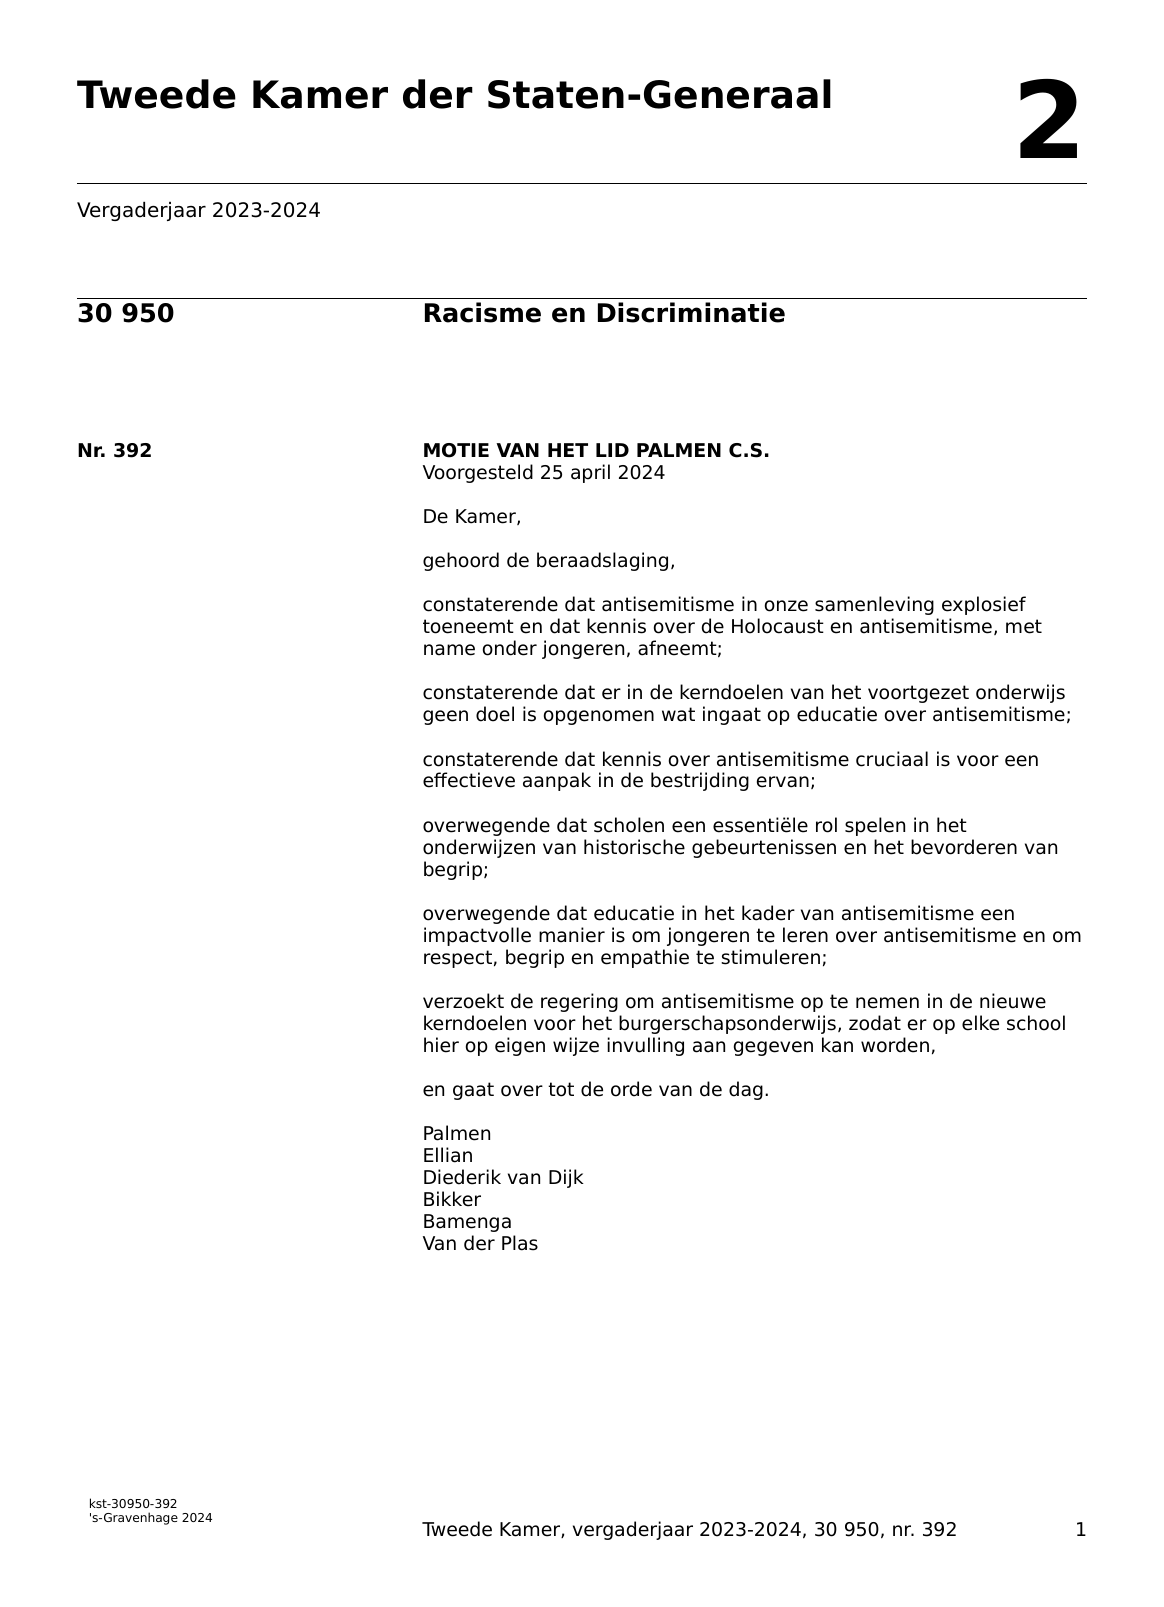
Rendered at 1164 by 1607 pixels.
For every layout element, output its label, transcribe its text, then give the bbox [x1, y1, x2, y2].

text Ellian [422, 1145, 1087, 1167]
text constaterende dat antisemitisme in onze samenleving explosief toeneemt en dat kennis over de Holocaust en antisemitisme, met name onder jongeren, afneemt; [422, 594, 1087, 660]
text en gaat over tot de orde van de dag. [422, 1079, 1087, 1101]
text overwegende dat scholen een essentiële rol spelen in het onderwijzen van historische gebeurtenissen en het bevorderen van begrip; [422, 814, 1087, 881]
text gehoord de beraadslaging, [422, 550, 1087, 572]
text Diederik van Dijk [422, 1167, 1087, 1189]
text 's-Gravenhage 2024 [88, 1511, 323, 1525]
text Voorgesteld 25 april 2024 [422, 462, 1087, 484]
text Bamenga [422, 1211, 1087, 1233]
text Van der Plas [422, 1233, 1087, 1255]
table_header 2 [886, 59, 1087, 183]
table_header Tweede Kamer der Staten-Generaal [77, 59, 886, 183]
text verzoekt de regering om antisemitisme op te nemen in de nieuwe kerndoelen voor het burgerschapsonderwijs, zodat er op elke school hier op eigen wijze invulling aan gegeven kan worden, [422, 991, 1087, 1057]
table_cell Vergaderjaar 2023-2024 [77, 184, 1087, 298]
text kst-30950-392 [88, 1497, 323, 1511]
text constaterende dat kennis over antisemitisme cruciaal is voor een effectieve aanpak in de bestrijding ervan; [422, 748, 1087, 792]
text Palmen [422, 1123, 1087, 1145]
text Bikker [422, 1189, 1087, 1211]
text De Kamer, [422, 506, 1087, 528]
subtitle 30 950 Racisme en Discriminatie [77, 299, 1087, 329]
text overwegende dat educatie in het kader van antisemitisme een impactvolle manier is om jongeren te leren over antisemitisme en om respect, begrip en empathie te stimuleren; [422, 903, 1087, 969]
text constaterende dat er in de kerndoelen van het voortgezet onderwijs geen doel is opgenomen wat ingaat op educatie over antisemitisme; [422, 682, 1087, 726]
subtitle Nr. 392 MOTIE VAN HET LID PALMEN C.S. [77, 440, 1087, 462]
